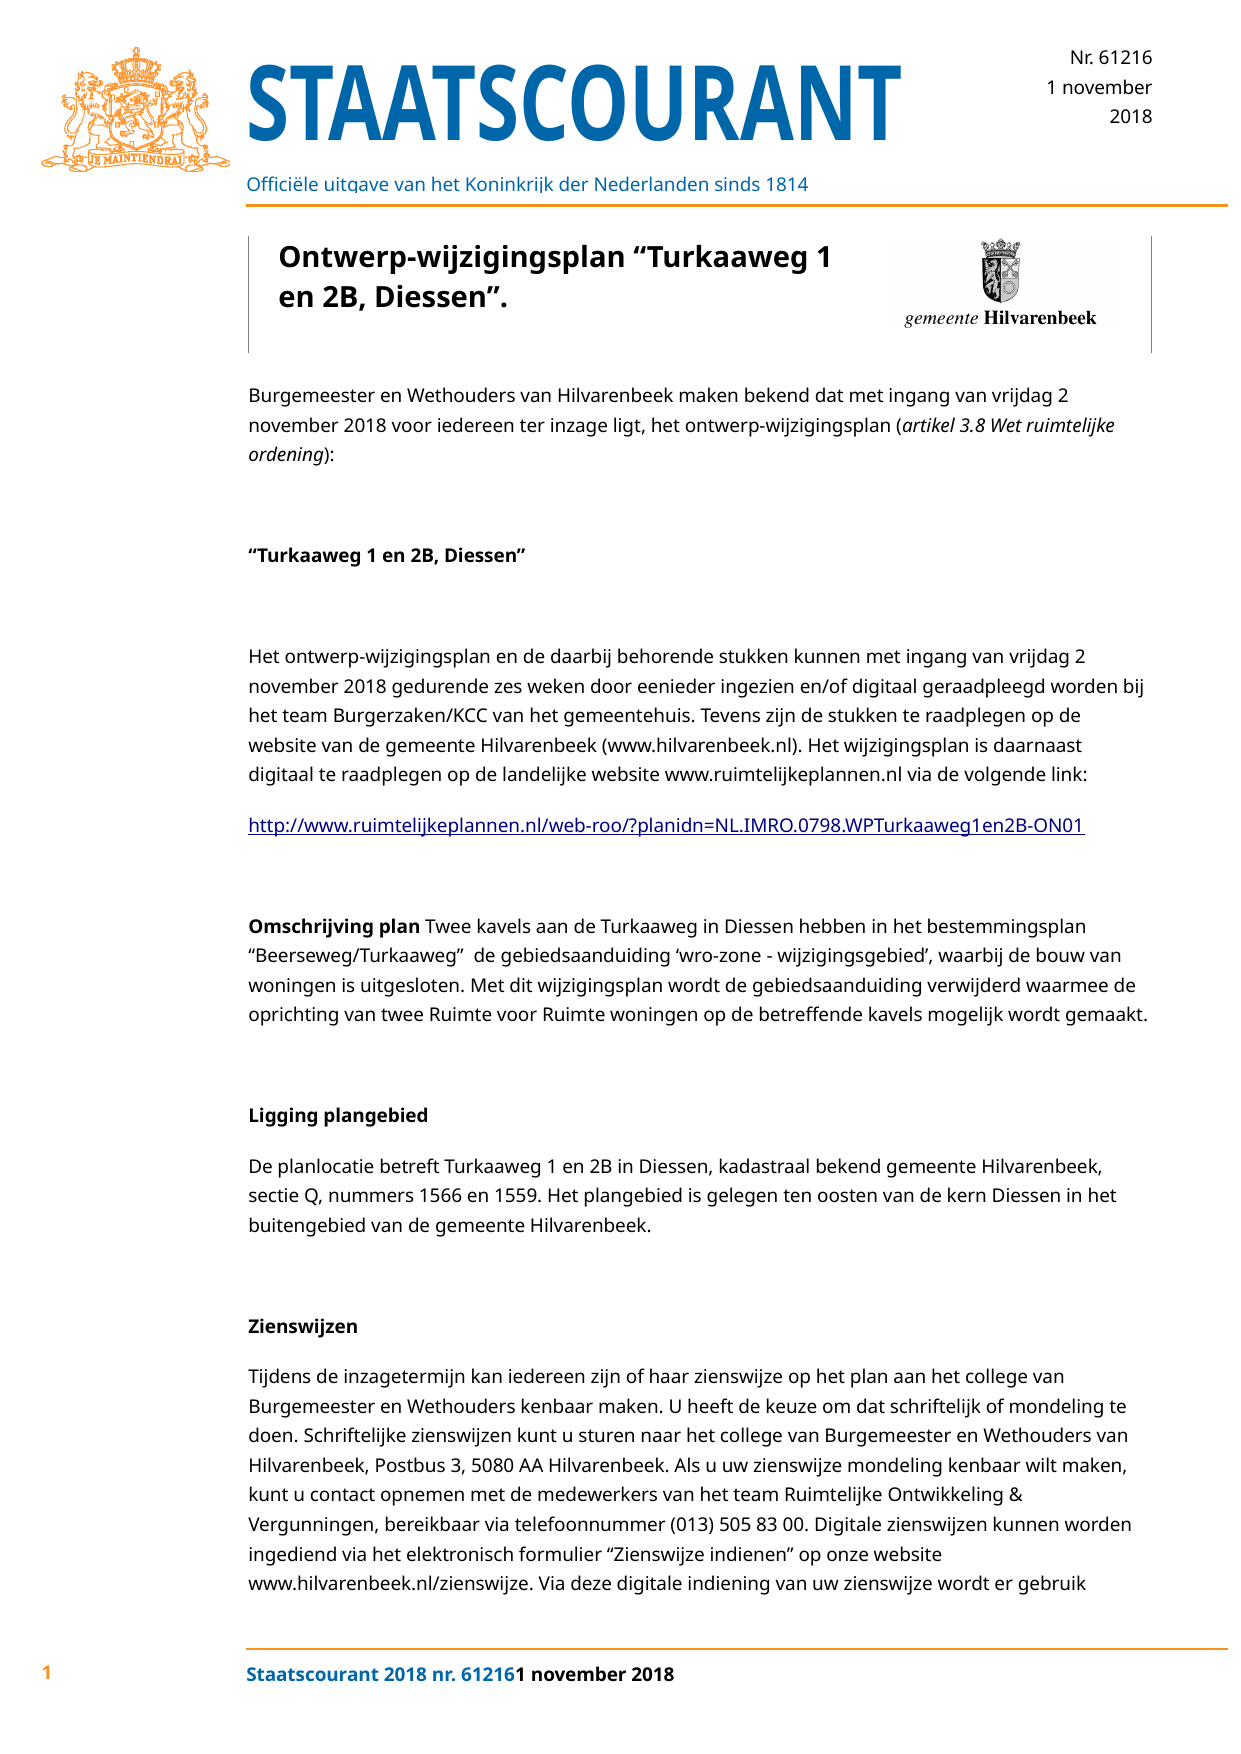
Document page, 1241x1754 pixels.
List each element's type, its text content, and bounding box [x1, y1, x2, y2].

table_header [850, 236, 1151, 353]
text Omschrijving plan Twee kavels aan de Turkaaweg in Diessen hebben in het bestemmingsplan “Beerseweg/Turkaaweg” de gebiedsaanduiding ‘wro-zone - wijzigingsgebied’, waarbij de bouw van woningen is uitgesloten. Met dit wijzigingsplan wordt de gebiedsaanduiding verwijderd waarmee de oprichting van twee Ruimte voor Ruimte woningen op de betreffende kavels mogelijk wordt gemaakt. [248, 913, 1152, 1027]
text Burgemeester en Wethouders van Hilvarenbeek maken bekend dat met ingang van vrijdag 2 november 2018 voor iedereen ter inzage ligt, het ontwerp-wijzigingsplan (artikel 3.8 Wet ruimtelijke ordening): [248, 382, 1152, 467]
text Ligging plangebied [248, 1102, 1152, 1128]
text De planlocatie betreft Turkaaweg 1 en 2B in Diessen, kadastraal bekend gemeente Hilvarenbeek, sectie Q, nummers 1566 en 1559. Het plangebied is gelegen ten oosten van de kern Diessen in het buitengebied van de gemeente Hilvarenbeek. [248, 1153, 1152, 1238]
text Zienswijzen [248, 1313, 1152, 1338]
text Het ontwerp-wijzigingsplan en de daarbij behorende stukken kunnen met ingang van vrijdag 2 november 2018 gedurende zes weken door eenieder ingezien en/of digitaal geraadpleegd worden bij het team Burgerzaken/KCC van het gemeentehuis. Tevens zijn de stukken te raadplegen op de website van de gemeente Hilvarenbeek (www.hilvarenbeek.nl). Het wijzigingsplan is daarnaast digitaal te raadplegen op de landelijke website www.ruimtelijkeplannen.nl via de volgende link: [248, 643, 1152, 787]
text http://www.ruimtelijkeplannen.nl/web-roo/?planidn=NL.IMRO.0798.WPTurkaaweg1en2B-ON01 [248, 812, 1152, 838]
table_header Ontwerp-wijzigingsplan “Turkaaweg 1 en 2B, Diessen”. [249, 236, 850, 353]
picture [41, 47, 231, 172]
text Tijdens de inzagetermijn kan iedereen zijn of haar zienswijze op het plan aan het college van Burgemeester en Wethouders kenbaar maken. U heeft de keuze om dat schriftelijk of mondeling te doen. Schriftelijke zienswijzen kunt u sturen naar het college van Burgemeester en Wethouders van Hilvarenbeek, Postbus 3, 5080 AA Hilvarenbeek. Als u uw zienswijze mondeling kenbaar wilt maken, kunt u contact opnemen met de medewerkers van het team Ruimtelijke Ontwikkeling & Vergunningen, bereikbaar via telefoonnummer (013) 505 83 00. Digitale zienswijzen kunnen worden ingediend via het elektronisch formulier “Zienswijze indienen” op onze website www.hilvarenbeek.nl/zienswijze. Via deze digitale indiening van uw zienswijze wordt er gebruik [248, 1363, 1152, 1596]
text “Turkaaweg 1 en 2B, Diessen” [248, 542, 1152, 568]
picture [882, 236, 1119, 328]
